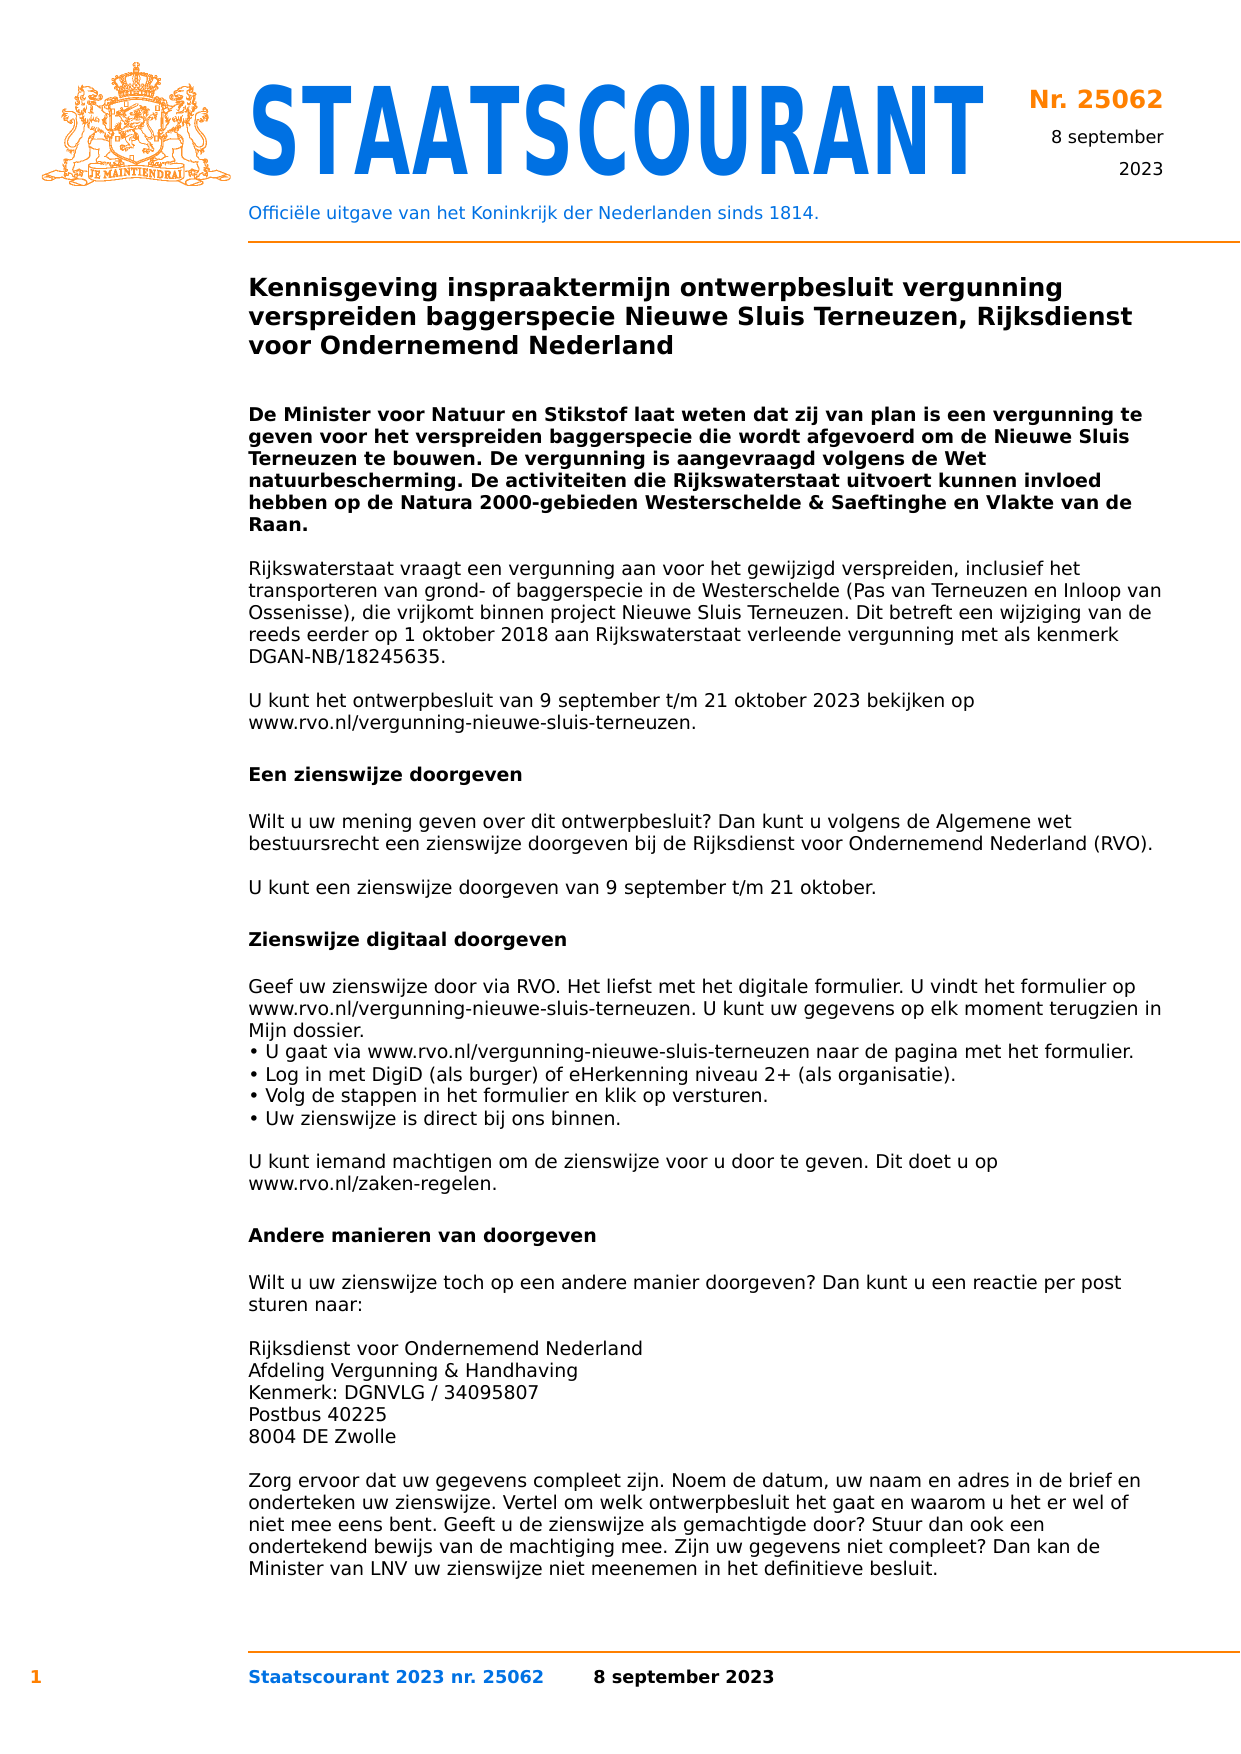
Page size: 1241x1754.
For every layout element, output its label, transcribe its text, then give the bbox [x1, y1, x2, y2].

text Afdeling Vergunning & Handhaving [248, 1360, 1163, 1382]
text U kunt een zienswijze doorgeven van 9 september t/m 21 oktober. [248, 877, 1163, 898]
text U kunt iemand machtigen om de zienswijze voor u door te geven. Dit doet u op www.rvo.nl/zaken-regelen. [248, 1151, 1163, 1195]
text Kenmerk: DGNVLG / 34095807 [248, 1382, 1163, 1404]
text Postbus 40225 [248, 1404, 1163, 1426]
text 8004 DE Zwolle [248, 1426, 1163, 1448]
text • Log in met DigiD (als burger) of eHerkenning niveau 2+ (als organisatie). [248, 1063, 1163, 1085]
text • Uw zienswijze is direct bij ons binnen. [248, 1107, 1163, 1129]
subtitle Kennisgeving inspraaktermijn ontwerpbesluit vergunning verspreiden baggerspecie Nieuwe Sluis Terneuzen, Rijksdienst voor Ondernemend Nederland [248, 273, 1163, 361]
table_header Nr. 25062 [998, 62, 1240, 121]
text Wilt u uw zienswijze toch op een andere manier doorgeven? Dan kunt u een reactie per post sturen naar: [248, 1272, 1163, 1316]
subtitle Zienswijze digitaal doorgeven [248, 928, 1163, 951]
picture [41, 62, 231, 186]
text Zorg ervoor dat uw gegevens compleet zijn. Noem de datum, uw naam en adres in de brief en onderteken uw zienswijze. Vertel om welk ontwerpbesluit het gaat en waarom u het er wel of niet mee eens bent. Geeft u de zienswijze als gemachtigde door? Stuur dan ook een ondertekend bewijs van de machtiging mee. Zijn uw gegevens niet compleet? Dan kan de Minister van LNV uw zienswijze niet meenemen in het definitieve besluit. [248, 1470, 1163, 1580]
table_cell Officiële uitgave van het Koninkrijk der Nederlanden sinds 1814. [248, 203, 1240, 241]
table_header STAATSCOURANT [248, 62, 998, 203]
subtitle Andere manieren van doorgeven [248, 1225, 1163, 1247]
text Wilt u uw mening geven over dit ontwerpbesluit? Dan kunt u volgens de Algemene wet bestuursrecht een zienswijze doorgeven bij de Rijksdienst voor Ondernemend Nederland (RVO). [248, 811, 1163, 855]
text De Minister voor Natuur en Stikstof laat weten dat zij van plan is een vergunning te geven voor het verspreiden baggerspecie die wordt afgevoerd om de Nieuwe Sluis Terneuzen te bouwen. De vergunning is aangevraagd volgens de Wet natuurbescherming. De activiteiten die Rijkswaterstaat uitvoert kunnen invloed hebben op de Natura 2000-gebieden Westerschelde & Saeftinghe en Vlakte van de Raan. [248, 404, 1163, 536]
subtitle Een zienswijze doorgeven [248, 764, 1163, 786]
text Rijkswaterstaat vraagt een vergunning aan voor het gewijzigd verspreiden, inclusief het transporteren van grond- of baggerspecie in de Westerschelde (Pas van Terneuzen en Inloop van Ossenisse), die vrijkomt binnen project Nieuwe Sluis Terneuzen. Dit betreft een wijziging van de reeds eerder op 1 oktober 2018 aan Rijkswaterstaat verleende vergunning met als kenmerk DGAN-NB/18245635. [248, 558, 1163, 668]
table_cell 8 september [998, 121, 1240, 153]
text • U gaat via www.rvo.nl/vergunning-nieuwe-sluis-terneuzen naar de pagina met het formulier. [248, 1041, 1163, 1063]
text Geef uw zienswijze door via RVO. Het liefst met het digitale formulier. U vindt het formulier op www.rvo.nl/vergunning-nieuwe-sluis-terneuzen. U kunt uw gegevens op elk moment terugzien in Mijn dossier. [248, 976, 1163, 1041]
text Rijksdienst voor Ondernemend Nederland [248, 1338, 1163, 1360]
table_cell 2023 [998, 153, 1240, 203]
table_header [25, 62, 248, 241]
text • Volg de stappen in het formulier en klik op versturen. [248, 1085, 1163, 1107]
text U kunt het ontwerpbesluit van 9 september t/m 21 oktober 2023 bekijken op www.rvo.nl/vergunning-nieuwe-sluis-terneuzen. [248, 690, 1163, 734]
